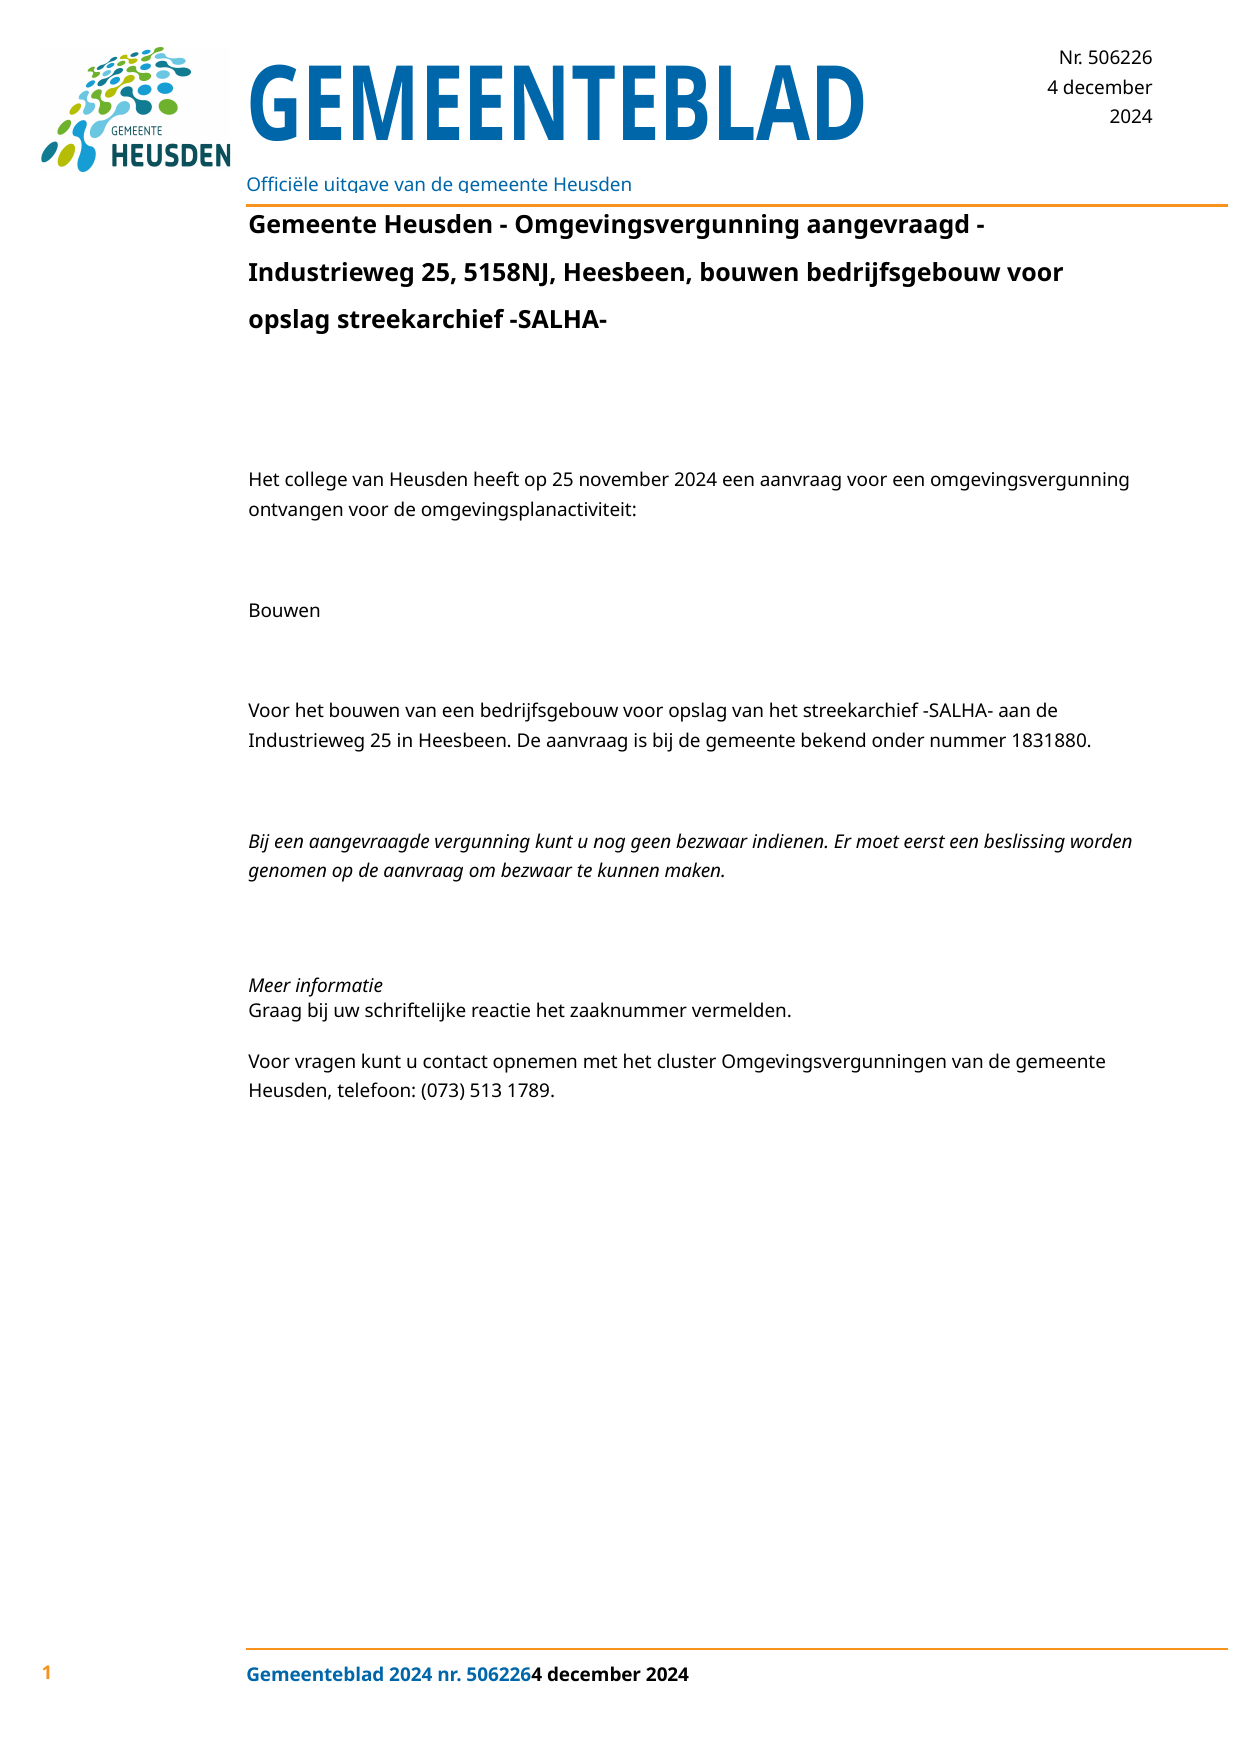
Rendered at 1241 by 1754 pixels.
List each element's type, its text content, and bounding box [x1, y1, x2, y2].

text Bouwen [248, 597, 1152, 622]
text Bij een aangevraagde vergunning kunt u nog geen bezwaar indienen. Er moet eerst een beslissing worden genomen op de aanvraag om bezwaar te kunnen maken. [248, 828, 1152, 883]
text Voor vragen kunt u contact opnemen met het cluster Omgevingsvergunningen van de gemeente Heusden, telefoon: (073) 513 1789. [248, 1048, 1152, 1103]
text Gemeente Heusden - Omgevingsvergunning aangevraagd - Industrieweg 25, 5158NJ, Heesbeen, bouwen bedrijfsgebouw voor opslag streekarchief -SALHA- [248, 207, 1152, 336]
text Voor het bouwen van een bedrijfsgebouw voor opslag van het streekarchief -SALHA- aan de Industrieweg 25 in Heesbeen. De aanvraag is bij de gemeente bekend onder nummer 1831880. [248, 698, 1152, 753]
text Het college van Heusden heeft op 25 november 2024 een aanvraag voor een omgevingsvergunning ontvangen voor de omgevingsplanactiviteit: [248, 466, 1152, 522]
picture [41, 47, 231, 172]
text Meer informatie [248, 972, 1152, 998]
text Graag bij uw schriftelijke reactie het zaaknummer vermelden. [248, 998, 1152, 1023]
